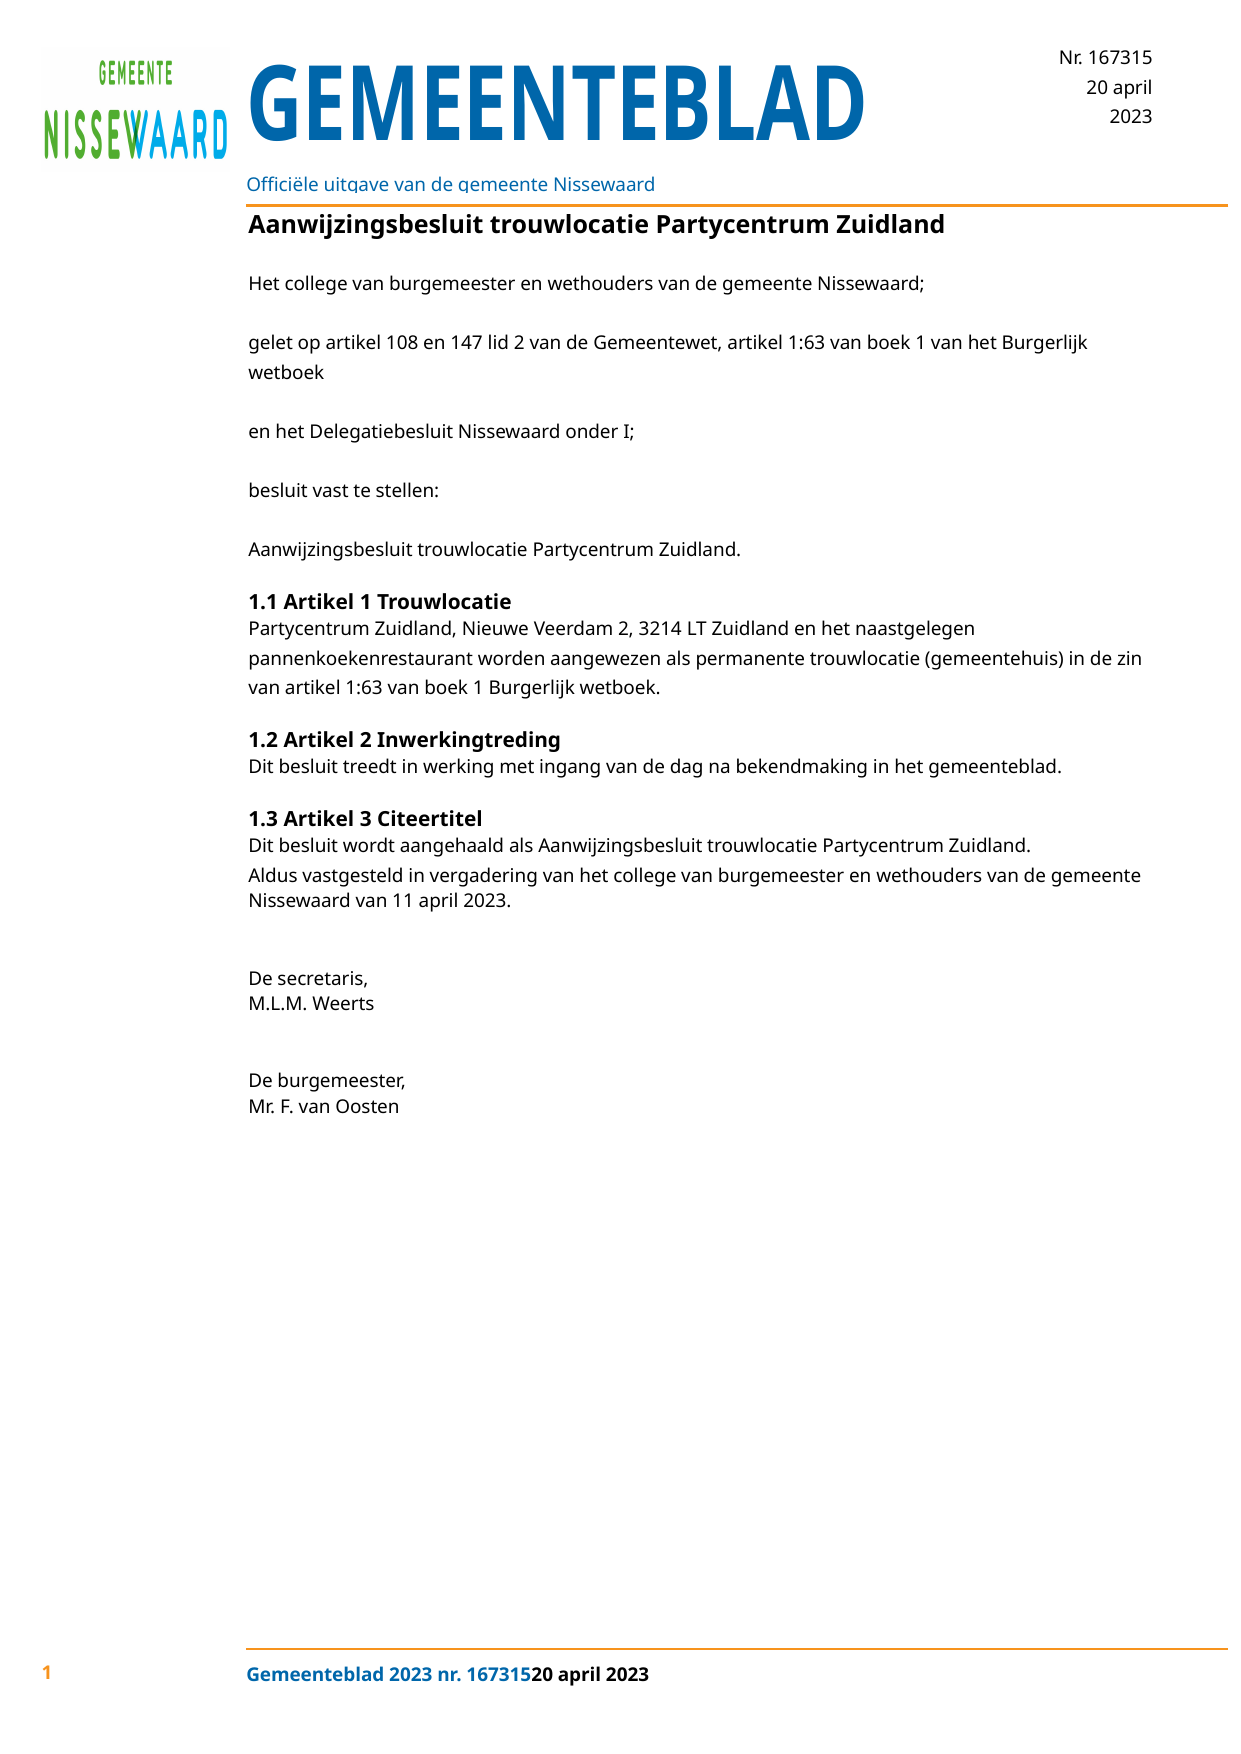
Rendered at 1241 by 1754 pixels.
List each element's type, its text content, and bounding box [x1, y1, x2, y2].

text 1.1 Artikel 1 Trouwlocatie [248, 587, 1152, 615]
picture [41, 47, 231, 172]
text Partycentrum Zuidland, Nieuwe Veerdam 2, 3214 LT Zuidland en het naastgelegen pannenkoekenrestaurant worden aangewezen als permanente trouwlocatie (gemeentehuis) in de zin van artikel 1:63 van boek 1 Burgerlijk wetboek. [248, 615, 1152, 700]
text De secretaris, [248, 965, 1152, 991]
text Aanwijzingsbesluit trouwlocatie Partycentrum Zuidland. [248, 537, 1152, 562]
text Dit besluit treedt in werking met ingang van de dag na bekendmaking in het gemeenteblad. [248, 753, 1152, 779]
text De burgemeester, [248, 1068, 1152, 1093]
text Het college van burgemeester en wethouders van de gemeente Nissewaard; [248, 270, 1152, 296]
text Aanwijzingsbesluit trouwlocatie Partycentrum Zuidland [248, 207, 1152, 241]
text Mr. F. van Oosten [248, 1093, 1152, 1119]
text en het Delegatiebesluit Nissewaard onder I; [248, 418, 1152, 444]
text 1.2 Artikel 2 Inwerkingtreding [248, 725, 1152, 753]
text besluit vast te stellen: [248, 477, 1152, 503]
text Dit besluit wordt aangehaald als Aanwijzingsbesluit trouwlocatie Partycentrum Zuidland. [248, 832, 1152, 858]
text gelet op artikel 108 en 147 lid 2 van de Gemeentewet, artikel 1:63 van boek 1 van het Burgerlijk wetboek [248, 329, 1152, 385]
text 1.3 Artikel 3 Citeertitel [248, 804, 1152, 832]
text Aldus vastgesteld in vergadering van het college van burgemeester en wethouders van de gemeente Nissewaard van 11 april 2023. [248, 862, 1152, 913]
text M.L.M. Weerts [248, 991, 1152, 1016]
